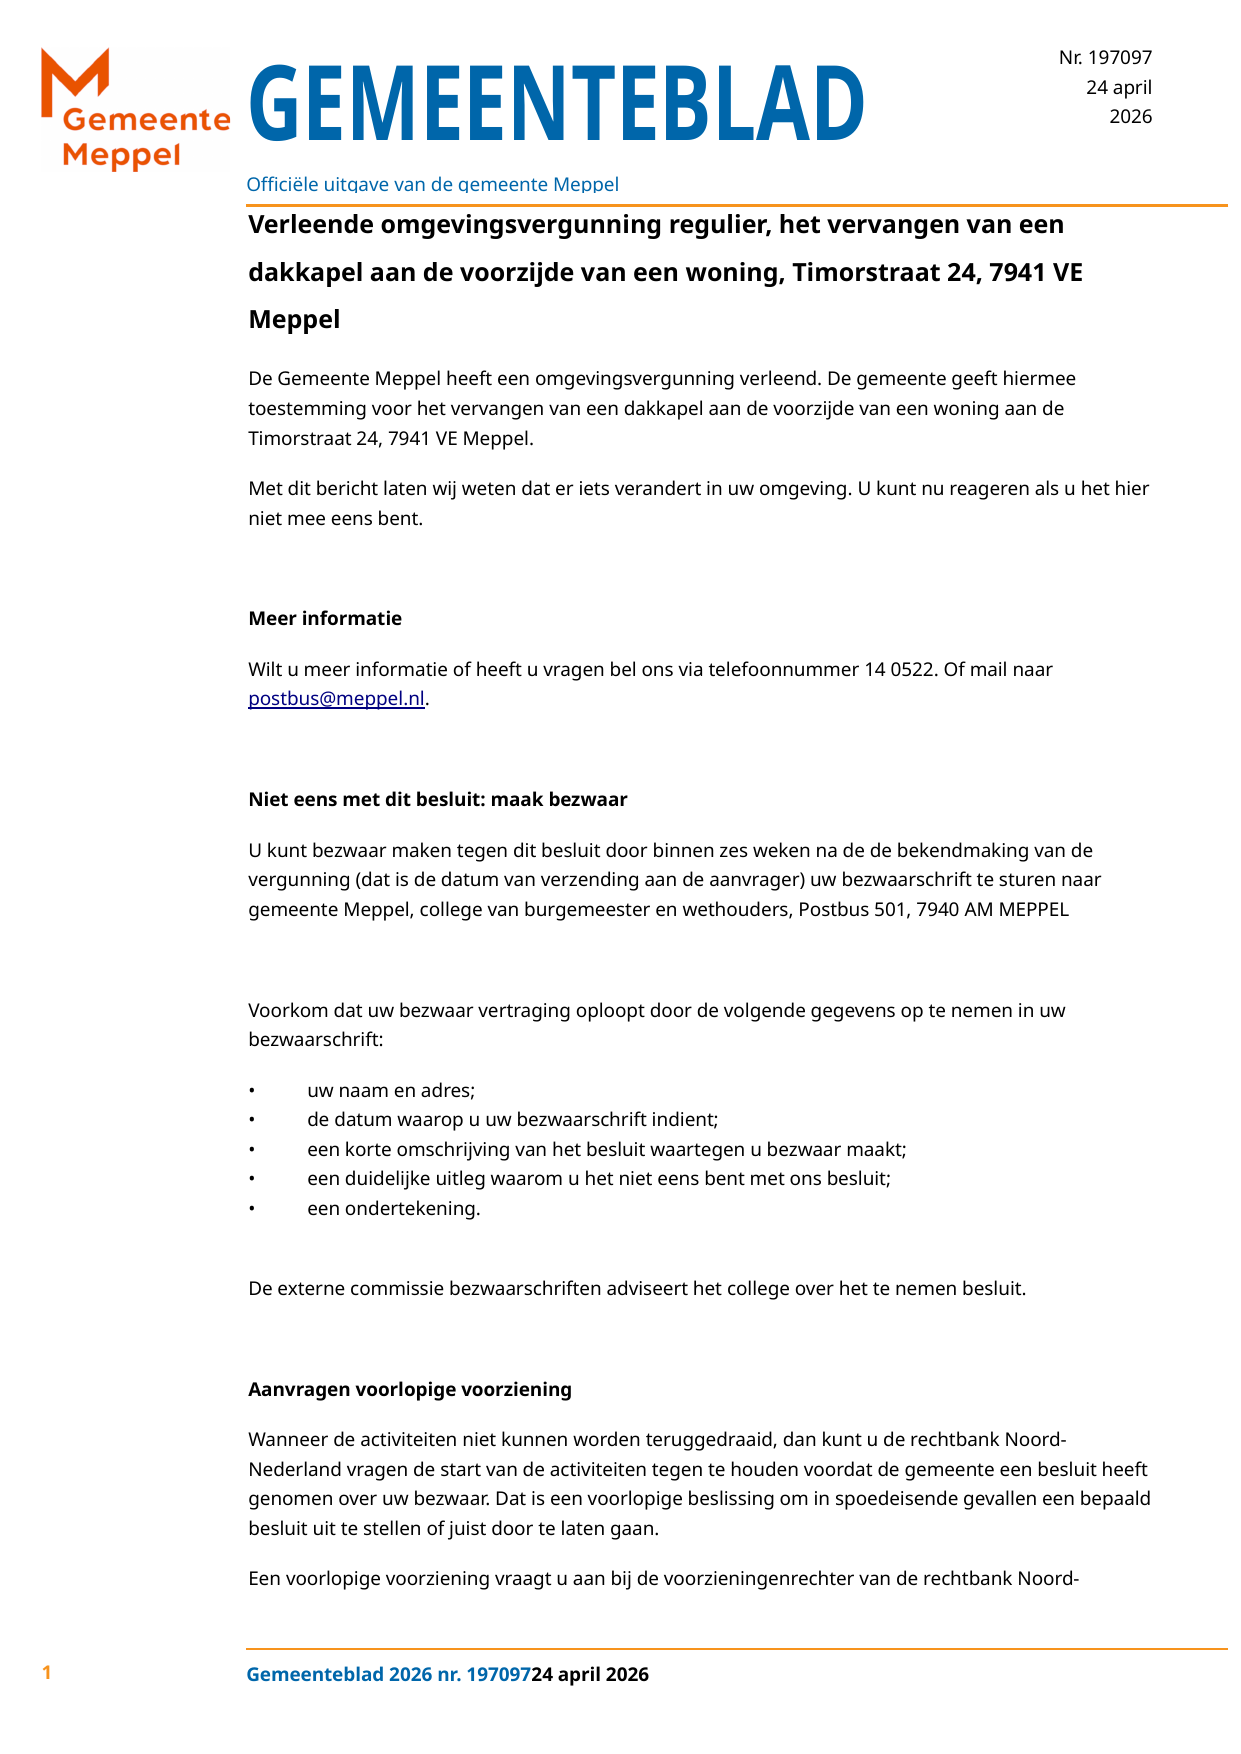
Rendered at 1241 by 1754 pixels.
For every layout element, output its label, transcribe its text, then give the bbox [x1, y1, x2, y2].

text Met dit bericht laten wij weten dat er iets verandert in uw omgeving. U kunt nu reageren als u het hier niet mee eens bent. [248, 475, 1152, 530]
text De Gemeente Meppel heeft een omgevingsvergunning verleend. De gemeente geeft hiermee toestemming voor het vervangen van een dakkapel aan de voorzijde van een woning aan de Timorstraat 24, 7941 VE Meppel. [248, 366, 1152, 450]
text Een voorlopige voorziening vraagt u aan bij de voorzieningenrechter van de rechtbank Noord- [248, 1566, 1152, 1591]
text Wanneer de activiteiten niet kunnen worden teruggedraaid, dan kunt u de rechtbank Noord-Nederland vragen de start van de activiteiten tegen te houden voordat de gemeente een besluit heeft genomen over uw bezwaar. Dat is een voorlopige beslissing om in spoedeisende gevallen een bepaald besluit uit te stellen of juist door te laten gaan. [248, 1426, 1152, 1541]
text De externe commissie bezwaarschriften adviseert het college over het te nemen besluit. [248, 1275, 1152, 1301]
text Meer informatie [248, 606, 1152, 631]
text Niet eens met dit besluit: maak bezwaar [248, 786, 1152, 812]
list een ondertekening. [248, 1195, 1152, 1221]
text Verleende omgevingsvergunning regulier, het vervangen van een dakkapel aan de voorzijde van een woning, Timorstraat 24, 7941 VE Meppel [248, 207, 1152, 336]
text U kunt bezwaar maken tegen dit besluit door binnen zes weken na de de bekendmaking van de vergunning (dat is de datum van verzending aan de aanvrager) uw bezwaarschrift te sturen naar gemeente Meppel, college van burgemeester en wethouders, Postbus 501, 7940 AM MEPPEL [248, 837, 1152, 922]
picture [41, 47, 231, 172]
list een duidelijke uitleg waarom u het niet eens bent met ons besluit; [248, 1166, 1152, 1191]
text Wilt u meer informatie of heeft u vragen bel ons via telefoonnummer 14 0522. Of mail naar postbus@meppel.nl. [248, 656, 1152, 711]
text Voorkom dat uw bezwaar vertraging oploopt door de volgende gegevens op te nemen in uw bezwaarschrift: [248, 997, 1152, 1052]
list een korte omschrijving van het besluit waartegen u bezwaar maakt; [248, 1136, 1152, 1162]
text Aanvragen voorlopige voorziening [248, 1376, 1152, 1402]
list uw naam en adres; [248, 1077, 1152, 1102]
list de datum waarop u uw bezwaarschrift indient; [248, 1106, 1152, 1132]
